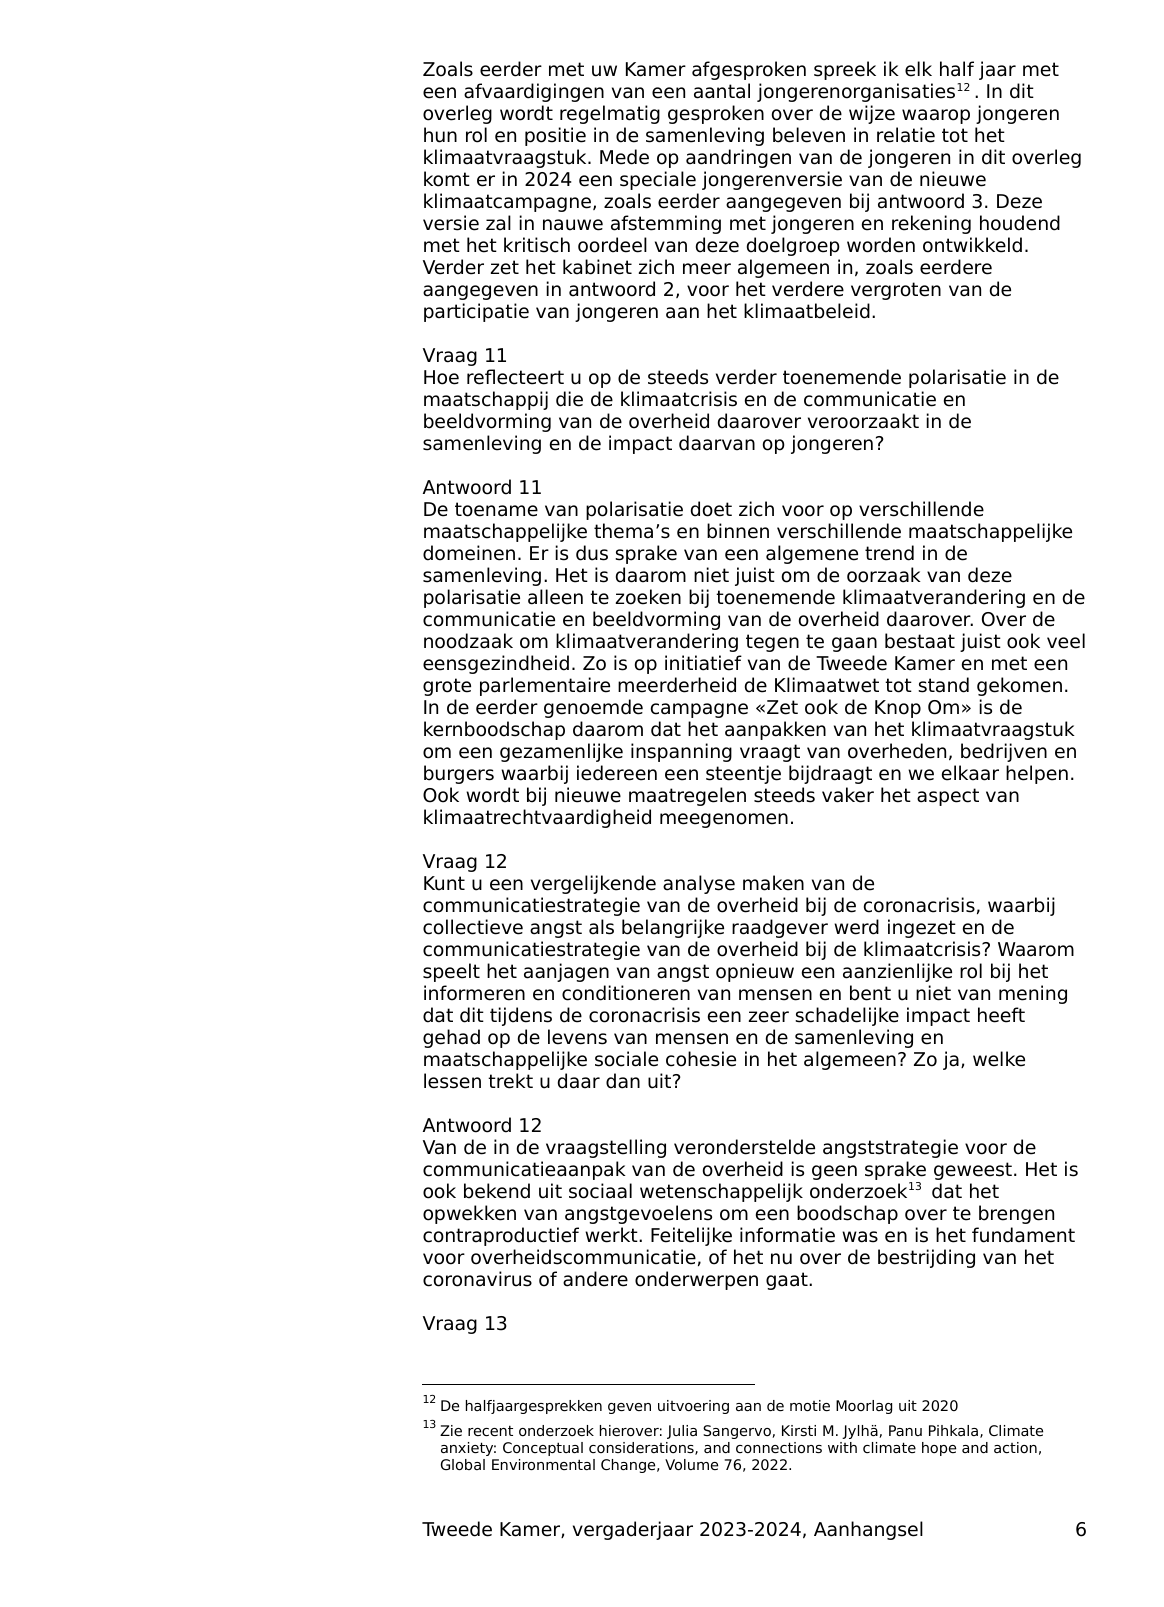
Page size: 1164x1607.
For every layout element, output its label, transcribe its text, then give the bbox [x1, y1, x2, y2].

text Antwoord 12 [422, 1115, 1087, 1137]
text Van de in de vraagstelling veronderstelde angststrategie voor de communicatieaanpak van de overheid is geen sprake geweest. Het is ook bekend uit sociaal wetenschappelijk onderzoek dat het opwekken van angstgevoelens om een boodschap over te brengen contraproductief werkt. Feitelijke informatie was en is het fundament voor overheidscommunicatie, of het nu over de bestrijding van het coronavirus of andere onderwerpen gaat. [422, 1137, 1087, 1291]
text De halfjaargesprekken geven uitvoering aan de motie Moorlag uit 2020 [422, 1393, 1087, 1416]
text Vraag 11 [422, 345, 1087, 367]
text Vraag 13 [422, 1313, 1087, 1335]
text De toename van polarisatie doet zich voor op verschillende maatschappelijke thema’s en binnen verschillende maatschappelijke domeinen. Er is dus sprake van een algemene trend in de samenleving. Het is daarom niet juist om de oorzaak van deze polarisatie alleen te zoeken bij toenemende klimaatverandering en de communicatie en beeldvorming van de overheid daarover. Over de noodzaak om klimaatverandering tegen te gaan bestaat juist ook veel eensgezindheid. Zo is op initiatief van de Tweede Kamer en met een grote parlementaire meerderheid de Klimaatwet tot stand gekomen. In de eerder genoemde campagne «Zet ook de Knop Om» is de kernboodschap daarom dat het aanpakken van het klimaatvraagstuk om een gezamenlijke inspanning vraagt van overheden, bedrijven en burgers waarbij iedereen een steentje bijdraagt en we elkaar helpen. Ook wordt bij nieuwe maatregelen steeds vaker het aspect van klimaatrechtvaardigheid meegenomen. [422, 499, 1087, 829]
text Vraag 12 [422, 851, 1087, 873]
text Hoe reflecteert u op de steeds verder toenemende polarisatie in de maatschappij die de klimaatcrisis en de communicatie en beeldvorming van de overheid daarover veroorzaakt in de samenleving en de impact daarvan op jongeren? [422, 367, 1087, 455]
text Zie recent onderzoek hierover: Julia Sangervo, Kirsti M. Jylhä, Panu Pihkala, Climate anxiety: Conceptual considerations, and connections with climate hope and action, Global Environmental Change, Volume 76, 2022. [422, 1418, 1087, 1474]
text Zoals eerder met uw Kamer afgesproken spreek ik elk half jaar met een afvaardigingen van een aantal jongerenorganisaties. In dit overleg wordt regelmatig gesproken over de wijze waarop jongeren hun rol en positie in de samenleving beleven in relatie tot het klimaatvraagstuk. Mede op aandringen van de jongeren in dit overleg komt er in 2024 een speciale jongerenversie van de nieuwe klimaatcampagne, zoals eerder aangegeven bij antwoord 3. Deze versie zal in nauwe afstemming met jongeren en rekening houdend met het kritisch oordeel van deze doelgroep worden ontwikkeld. Verder zet het kabinet zich meer algemeen in, zoals eerdere aangegeven in antwoord 2, voor het verdere vergroten van de participatie van jongeren aan het klimaatbeleid. [422, 59, 1087, 323]
text Antwoord 11 [422, 477, 1087, 499]
text Kunt u een vergelijkende analyse maken van de communicatiestrategie van de overheid bij de coronacrisis, waarbij collectieve angst als belangrijke raadgever werd ingezet en de communicatiestrategie van de overheid bij de klimaatcrisis? Waarom speelt het aanjagen van angst opnieuw een aanzienlijke rol bij het informeren en conditioneren van mensen en bent u niet van mening dat dit tijdens de coronacrisis een zeer schadelijke impact heeft gehad op de levens van mensen en de samenleving en maatschappelijke sociale cohesie in het algemeen? Zo ja, welke lessen trekt u daar dan uit? [422, 873, 1087, 1093]
